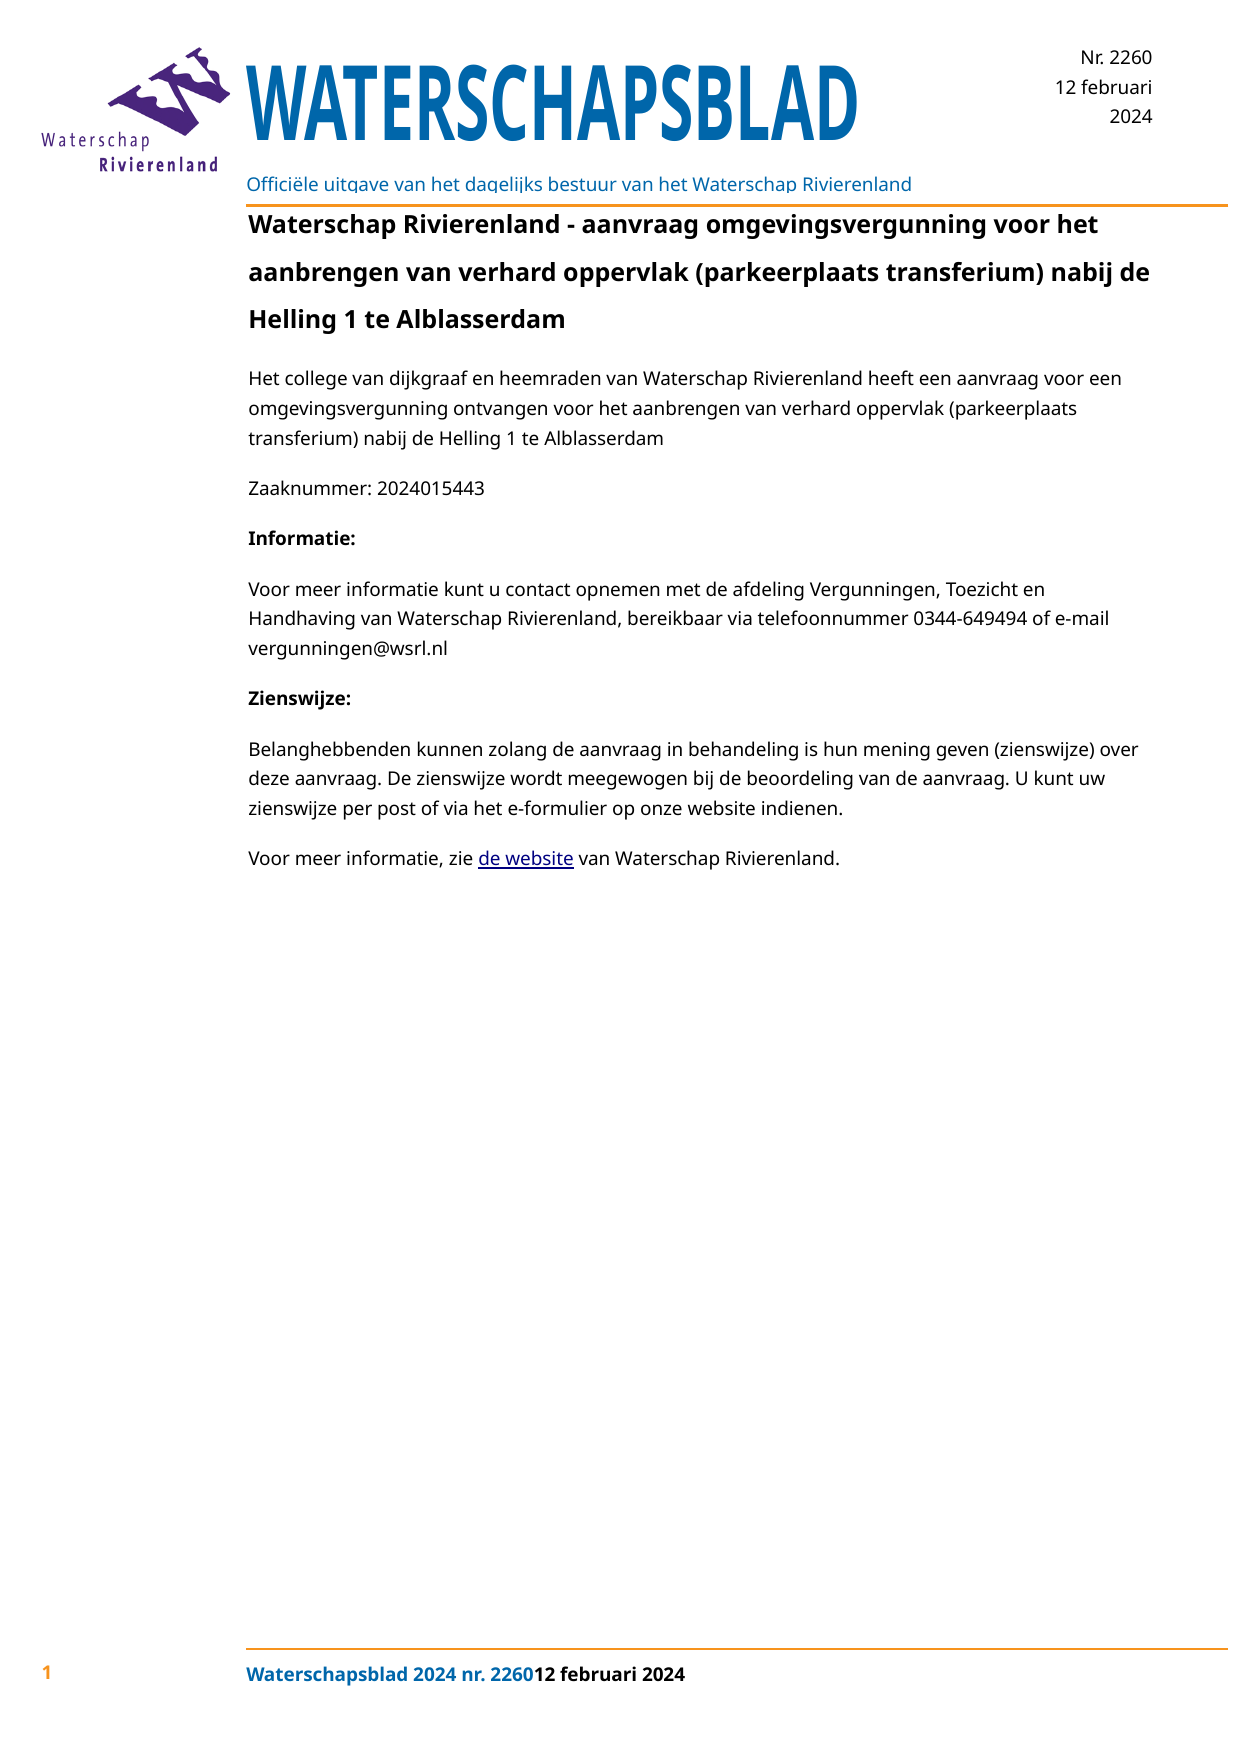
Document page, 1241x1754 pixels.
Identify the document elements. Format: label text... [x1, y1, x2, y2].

text Waterschap Rivierenland - aanvraag omgevingsvergunning voor het aanbrengen van verhard oppervlak (parkeerplaats transferium) nabij de Helling 1 te Alblasserdam [248, 207, 1152, 336]
text Zienswijze: [248, 686, 1152, 711]
text Het college van dijkgraaf en heemraden van Waterschap Rivierenland heeft een aanvraag voor een omgevingsvergunning ontvangen voor het aanbrengen van verhard oppervlak (parkeerplaats transferium) nabij de Helling 1 te Alblasserdam [248, 366, 1152, 450]
text Informatie: [248, 526, 1152, 551]
text Belanghebbenden kunnen zolang de aanvraag in behandeling is hun mening geven (zienswijze) over deze aanvraag. De zienswijze wordt meegewogen bij de beoordeling van de aanvraag. U kunt uw zienswijze per post of via het e-formulier op onze website indienen. [248, 736, 1152, 821]
text Voor meer informatie kunt u contact opnemen met de afdeling Vergunningen, Toezicht en Handhaving van Waterschap Rivierenland, bereikbaar via telefoonnummer 0344-649494 of e-mail vergunningen@wsrl.nl [248, 576, 1152, 661]
picture [41, 47, 231, 172]
text Voor meer informatie, zie de website van Waterschap Rivierenland. [248, 846, 1152, 871]
text Zaaknummer: 2024015443 [248, 475, 1152, 501]
